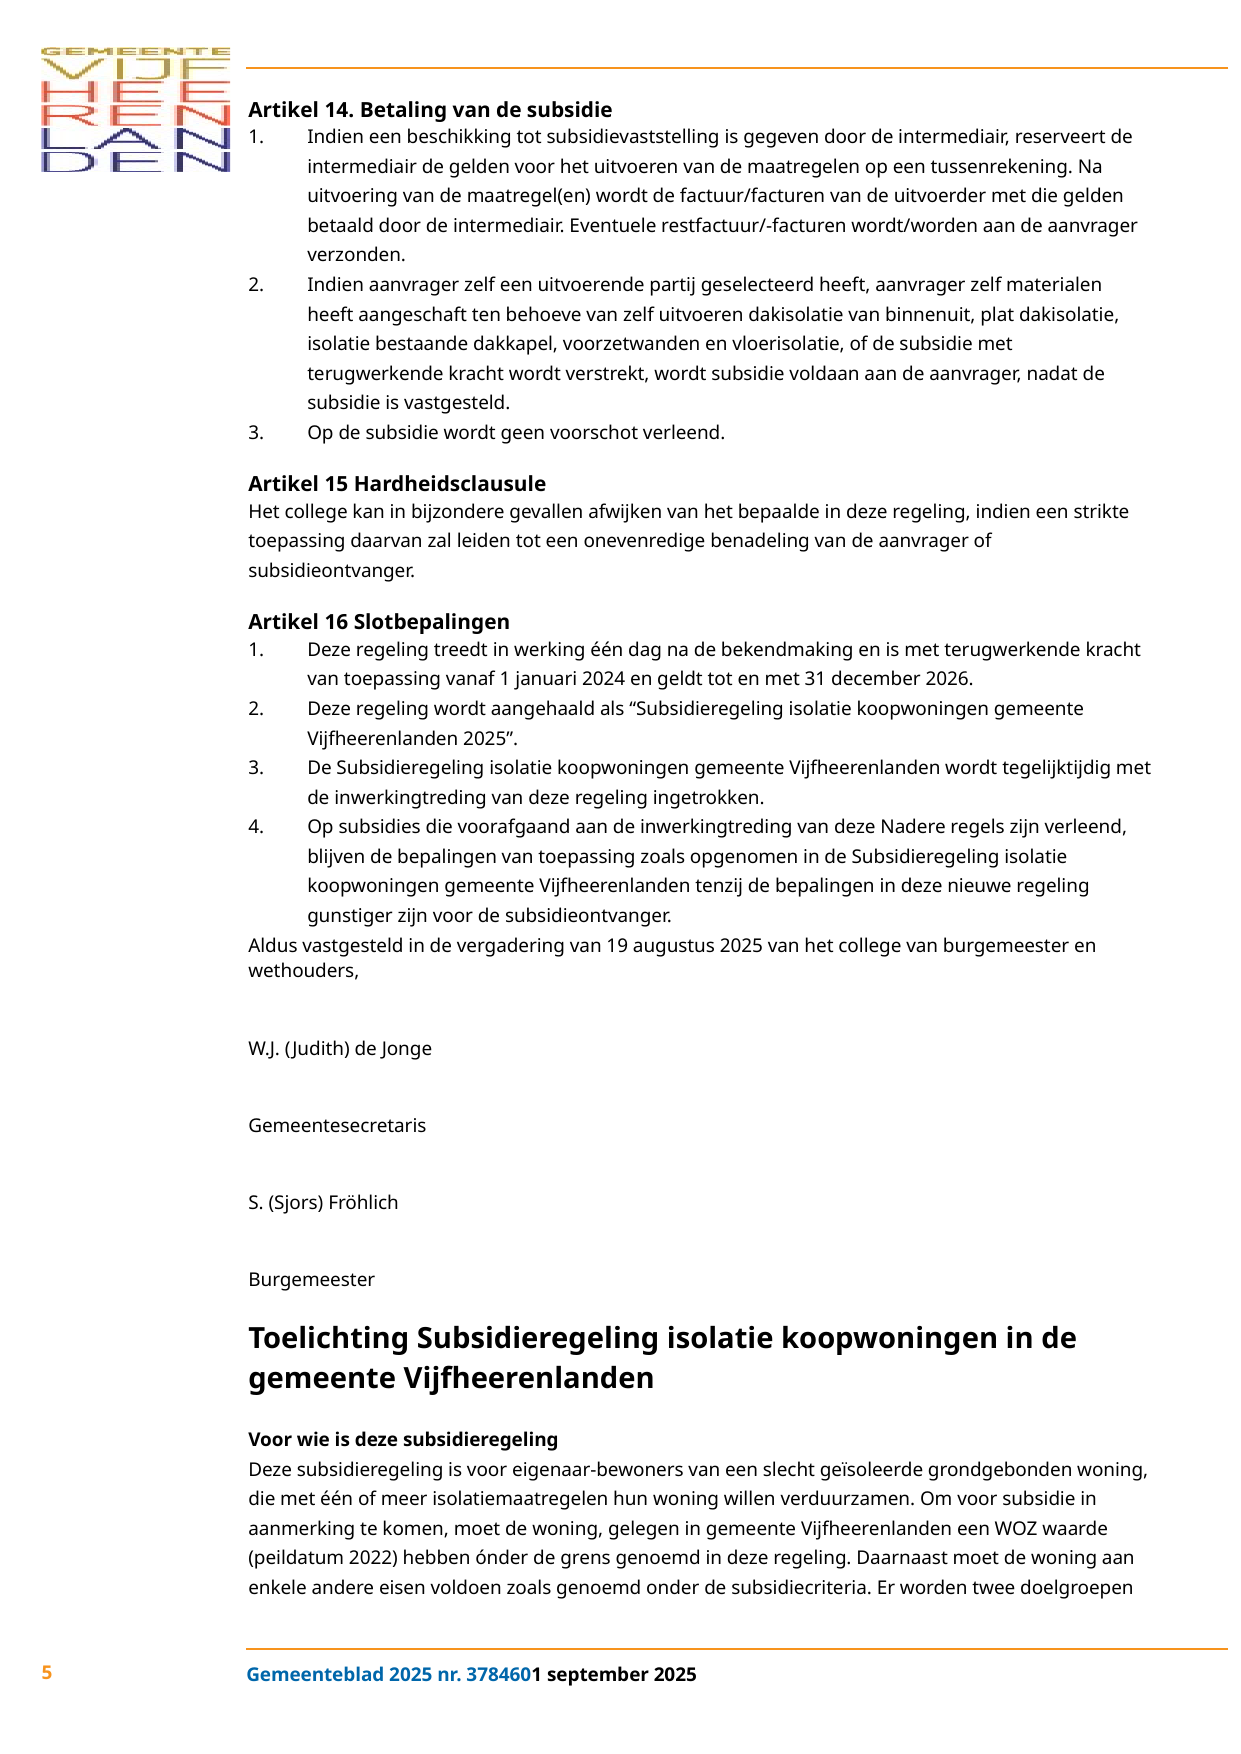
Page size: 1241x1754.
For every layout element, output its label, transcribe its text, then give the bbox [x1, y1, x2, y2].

text Burgemeester [248, 1266, 1152, 1292]
text Aldus vastgesteld in de vergadering van 19 augustus 2025 van het college van burgemeester en wethouders, [248, 932, 1152, 983]
text S. (Sjors) Fröhlich [248, 1189, 1152, 1215]
list Deze regeling treedt in werking één dag na de bekendmaking en is met terugwerkende kracht van toepassing vanaf 1 januari 2024 en geldt tot en met 31 december 2026. [248, 636, 1152, 691]
list Indien een beschikking tot subsidievaststelling is gegeven door de intermediair, reserveert de intermediair de gelden voor het uitvoeren van de maatregelen op een tussenrekening. Na uitvoering van de maatregel(en) wordt de factuur/facturen van de uitvoerder met die gelden betaald door de intermediair. Eventuele restfactuur/-facturen wordt/worden aan de aanvrager verzonden. [248, 123, 1152, 267]
list Deze regeling wordt aangehaald als “Subsidieregeling isolatie koopwoningen gemeente Vijfheerenlanden 2025”. [248, 695, 1152, 750]
list Indien aanvrager zelf een uitvoerende partij geselecteerd heeft, aanvrager zelf materialen heeft aangeschaft ten behoeve van zelf uitvoeren dakisolatie van binnenuit, plat dakisolatie, isolatie bestaande dakkapel, voorzetwanden en vloerisolatie, of de subsidie met terugwerkende kracht wordt verstrekt, wordt subsidie voldaan aan de aanvrager, nadat de subsidie is vastgesteld. [248, 271, 1152, 415]
text Artikel 15 Hardheidsclausule [248, 469, 1152, 498]
text W.J. (Judith) de Jonge [248, 1035, 1152, 1060]
list De Subsidieregeling isolatie koopwoningen gemeente Vijfheerenlanden wordt tegelijktijdig met de inwerkingtreding van deze regeling ingetrokken. [248, 754, 1152, 809]
text Artikel 14. Betaling van de subsidie [248, 95, 1152, 123]
list Op subsidies die voorafgaand aan de inwerkingtreding van deze Nadere regels zijn verleend, blijven de bepalingen van toepassing zoals opgenomen in de Subsidieregeling isolatie koopwoningen gemeente Vijfheerenlanden tenzij de bepalingen in deze nieuwe regeling gunstiger zijn voor de subsidieontvanger. [248, 813, 1152, 928]
text Deze subsidieregeling is voor eigenaar-bewoners van een slecht geïsoleerde grondgebonden woning, die met één of meer isolatiemaatregelen hun woning willen verduurzamen. Om voor subsidie in aanmerking te komen, moet de woning, gelegen in gemeente Vijfheerenlanden een WOZ waarde (peildatum 2022) hebben ónder de grens genoemd in deze regeling. Daarnaast moet de woning aan enkele andere eisen voldoen zoals genoemd onder de subsidiecriteria. Er worden twee doelgroepen [248, 1456, 1152, 1600]
text Toelichting Subsidieregeling isolatie koopwoningen in de gemeente Vijfheerenlanden [248, 1318, 1152, 1397]
text Gemeentesecretaris [248, 1112, 1152, 1138]
text Artikel 16 Slotbepalingen [248, 607, 1152, 636]
picture [41, 47, 231, 172]
text Voor wie is deze subsidieregeling [248, 1426, 1152, 1452]
text Het college kan in bijzondere gevallen afwijken van het bepaalde in deze regeling, indien een strikte toepassing daarvan zal leiden tot een onevenredige benadeling van de aanvrager of subsidieontvanger. [248, 498, 1152, 583]
list Op de subsidie wordt geen voorschot verleend. [248, 419, 1152, 445]
